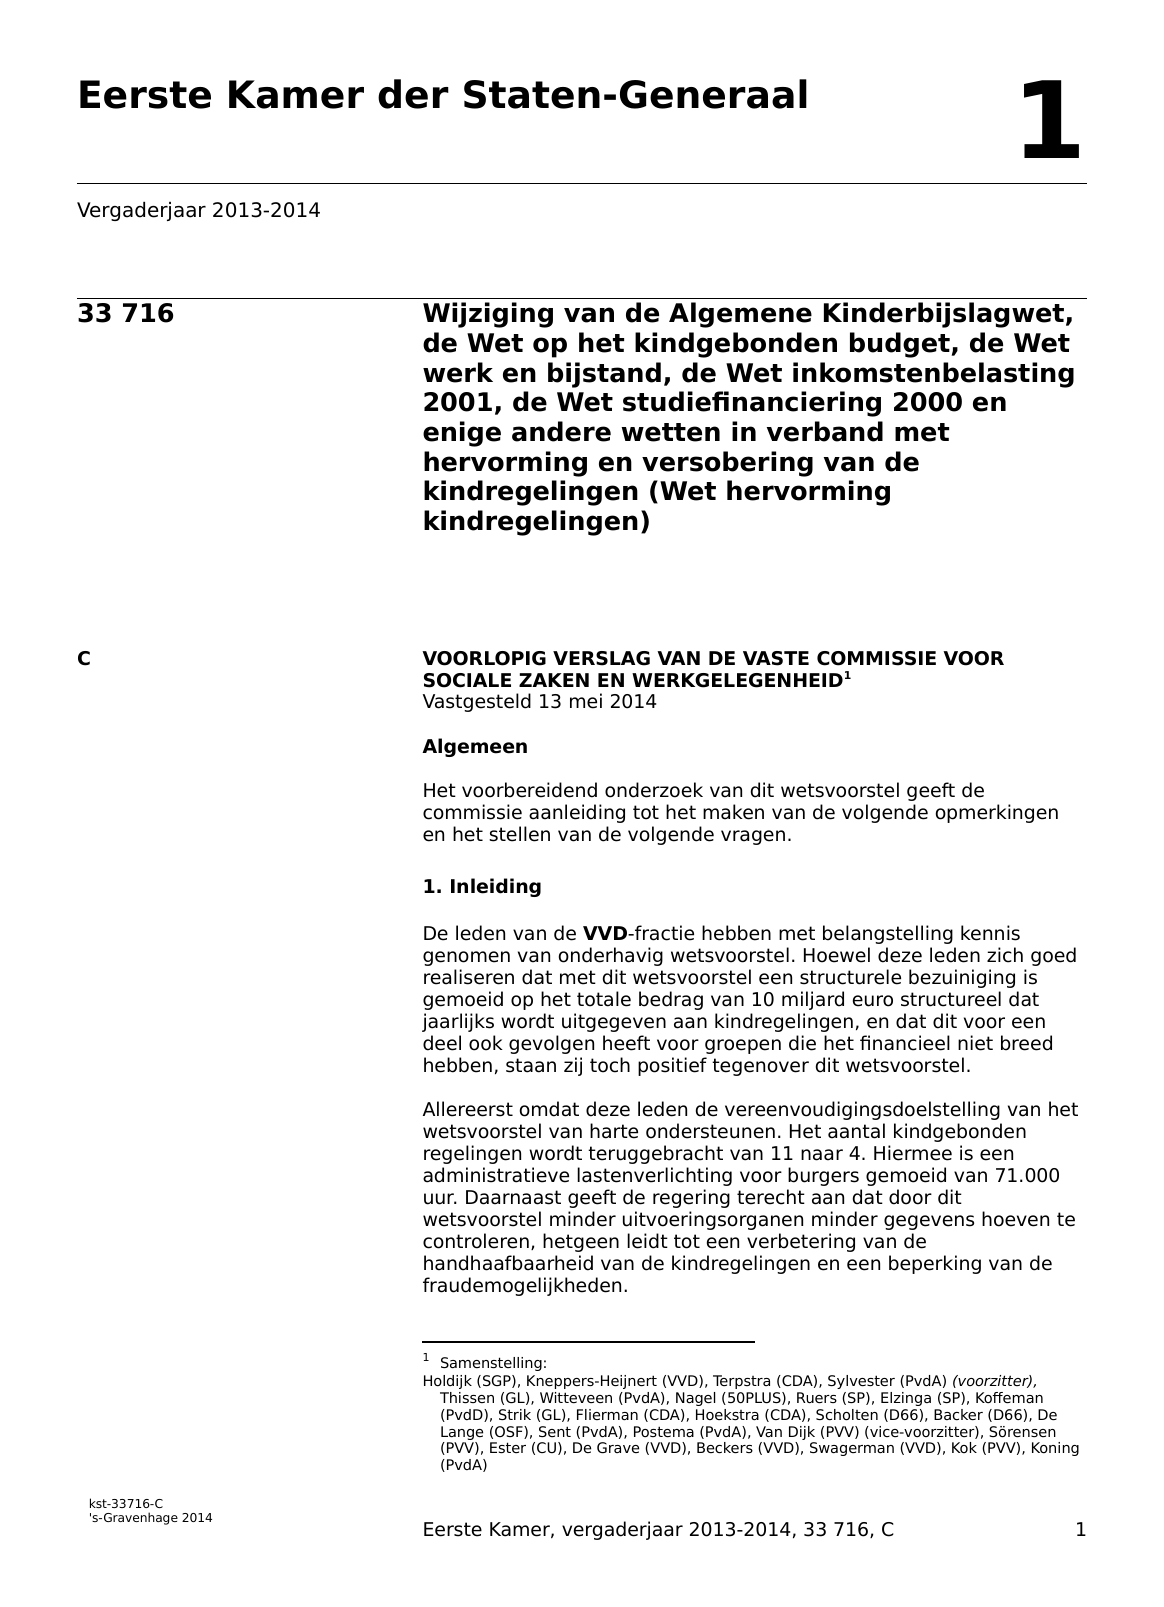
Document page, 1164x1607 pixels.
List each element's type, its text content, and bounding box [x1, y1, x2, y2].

text kst-33716-C [88, 1497, 323, 1511]
text Het voorbereidend onderzoek van dit wetsvoorstel geeft de commissie aanleiding tot het maken van de volgende opmerkingen en het stellen van de volgende vragen. [422, 780, 1087, 846]
subtitle Algemeen [422, 736, 1087, 758]
table_header 1 [886, 59, 1087, 183]
text Allereerst omdat deze leden de vereenvoudigingsdoelstelling van het wetsvoorstel van harte ondersteunen. Het aantal kindgebonden regelingen wordt teruggebracht van 11 naar 4. Hiermee is een administratieve lastenverlichting voor burgers gemoeid van 71.000 uur. Daarnaast geeft de regering terecht aan dat door dit wetsvoorstel minder uitvoeringsorganen minder gegevens hoeven te controleren, hetgeen leidt tot een verbetering van de handhaafbaarheid van de kindregelingen en een beperking van de fraudemogelijkheden. [422, 1099, 1087, 1297]
subtitle C VOORLOPIG VERSLAG VAN DE VASTE COMMISSIE VOOR SOCIALE ZAKEN EN WERKGELEGENHEID [77, 647, 1087, 691]
text Holdijk (SGP), Kneppers-Heijnert (VVD), Terpstra (CDA), Sylvester (PvdA) (voorzitter), Thissen (GL), Witteveen (PvdA), Nagel (50PLUS), Ruers (SP), Elzinga (SP), Koffeman (PvdD), Strik (GL), Flierman (CDA), Hoekstra (CDA), Scholten (D66), Backer (D66), De Lange (OSF), Sent (PvdA), Postema (PvdA), Van Dijk (PVV) (vice-voorzitter), Sörensen (PVV), Ester (CU), De Grave (VVD), Beckers (VVD), Swagerman (VVD), Kok (PVV), Koning (PvdA) [422, 1373, 1087, 1474]
subtitle 1. Inleiding [422, 876, 1087, 898]
text Vastgesteld 13 mei 2014 [422, 691, 1087, 713]
text De leden van de VVD-fractie hebben met belangstelling kennis genomen van onderhavig wetsvoorstel. Hoewel deze leden zich goed realiseren dat met dit wetsvoorstel een structurele bezuiniging is gemoeid op het totale bedrag van 10 miljard euro structureel dat jaarlijks wordt uitgegeven aan kindregelingen, en dat dit voor een deel ook gevolgen heeft voor groepen die het financieel niet breed hebben, staan zij toch positief tegenover dit wetsvoorstel. [422, 923, 1087, 1077]
text Samenstelling: [422, 1351, 1087, 1373]
subtitle 33 716 Wijziging van de Algemene Kinderbijslagwet, de Wet op het kindgebonden budget, de Wet werk en bijstand, de Wet inkomstenbelasting 2001, de Wet studiefinanciering 2000 en enige andere wetten in verband met hervorming en versobering van de kindregelingen (Wet hervorming kindregelingen) [77, 299, 1087, 536]
table_cell Vergaderjaar 2013-2014 [77, 184, 1087, 298]
text 's-Gravenhage 2014 [88, 1511, 323, 1525]
table_header Eerste Kamer der Staten-Generaal [77, 59, 886, 183]
